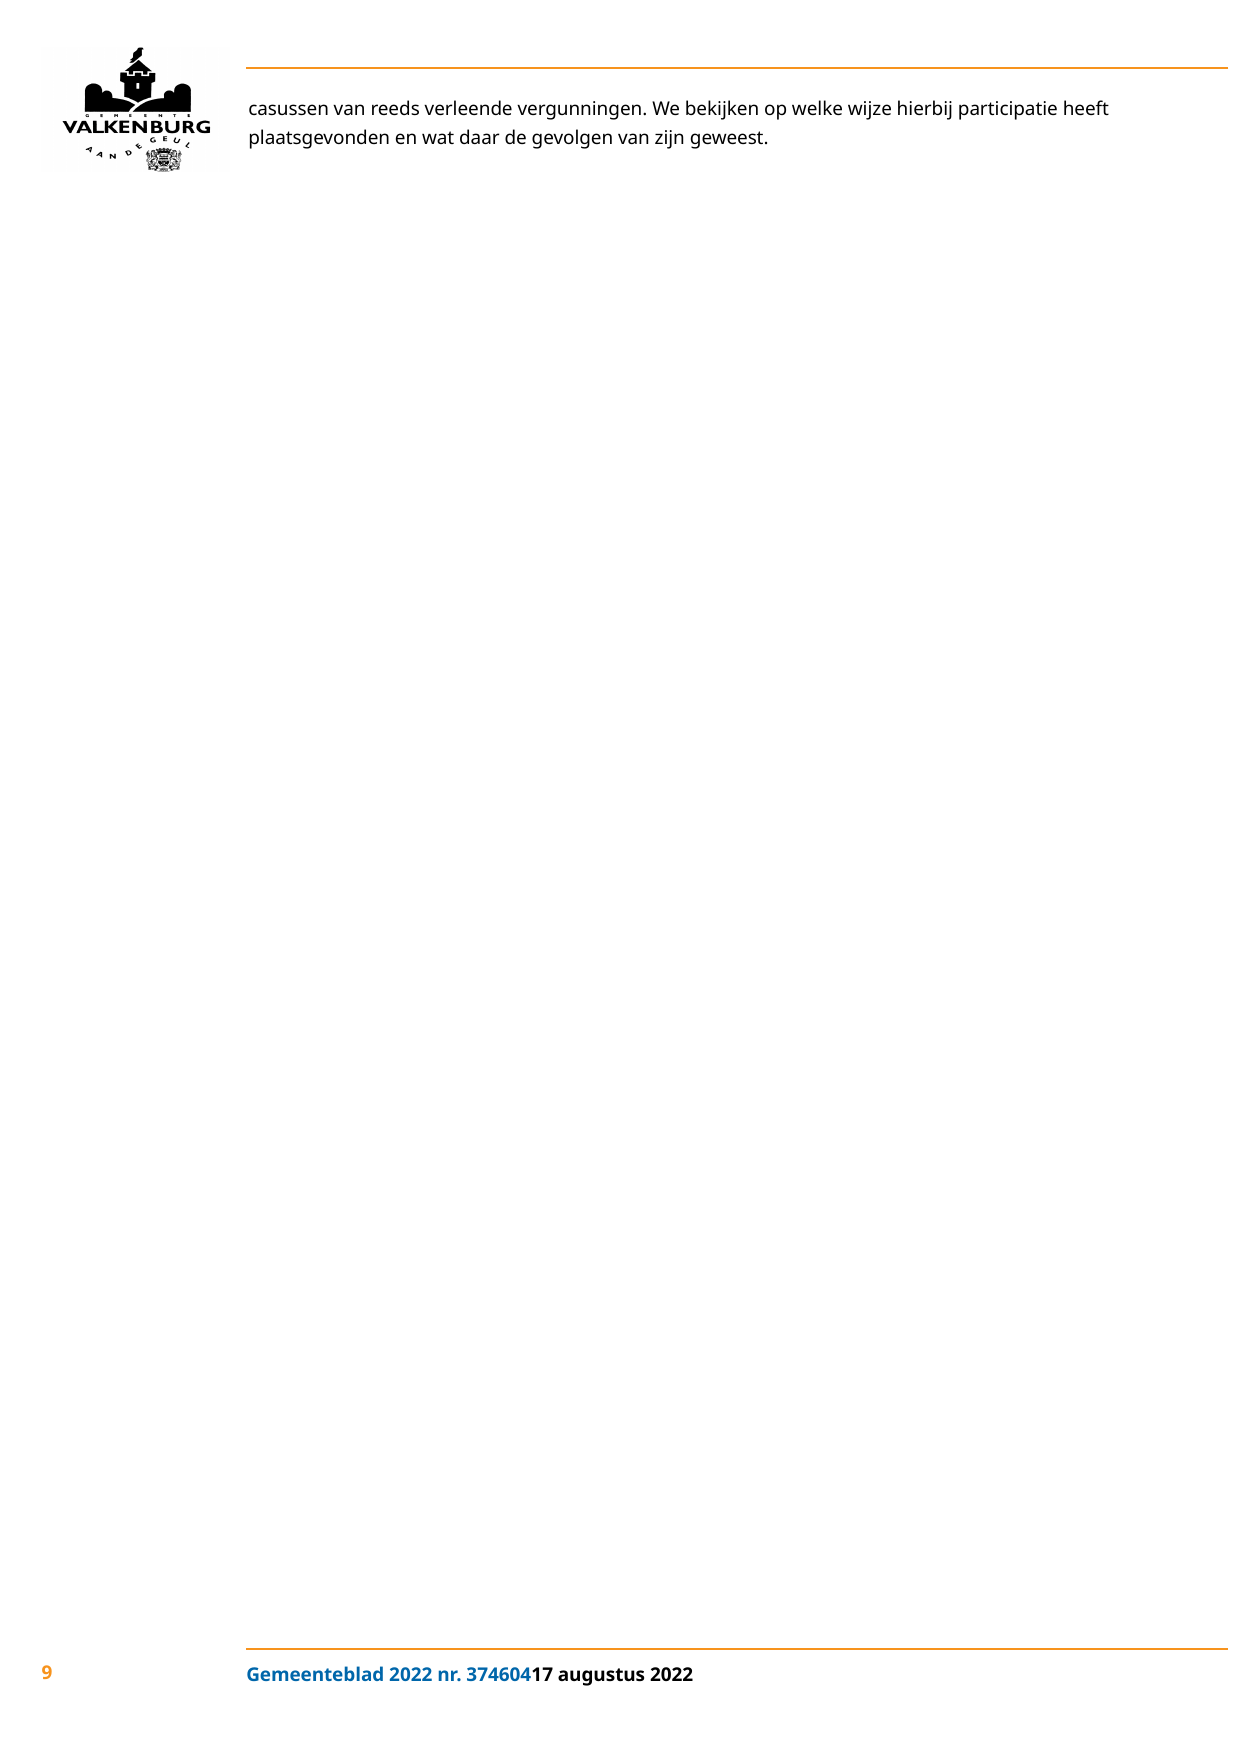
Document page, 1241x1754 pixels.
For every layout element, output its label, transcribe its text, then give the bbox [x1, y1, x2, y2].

picture [41, 47, 231, 172]
text casussen van reeds verleende vergunningen. We bekijken op welke wijze hierbij participatie heeft plaatsgevonden en wat daar de gevolgen van zijn geweest. [248, 95, 1152, 150]
